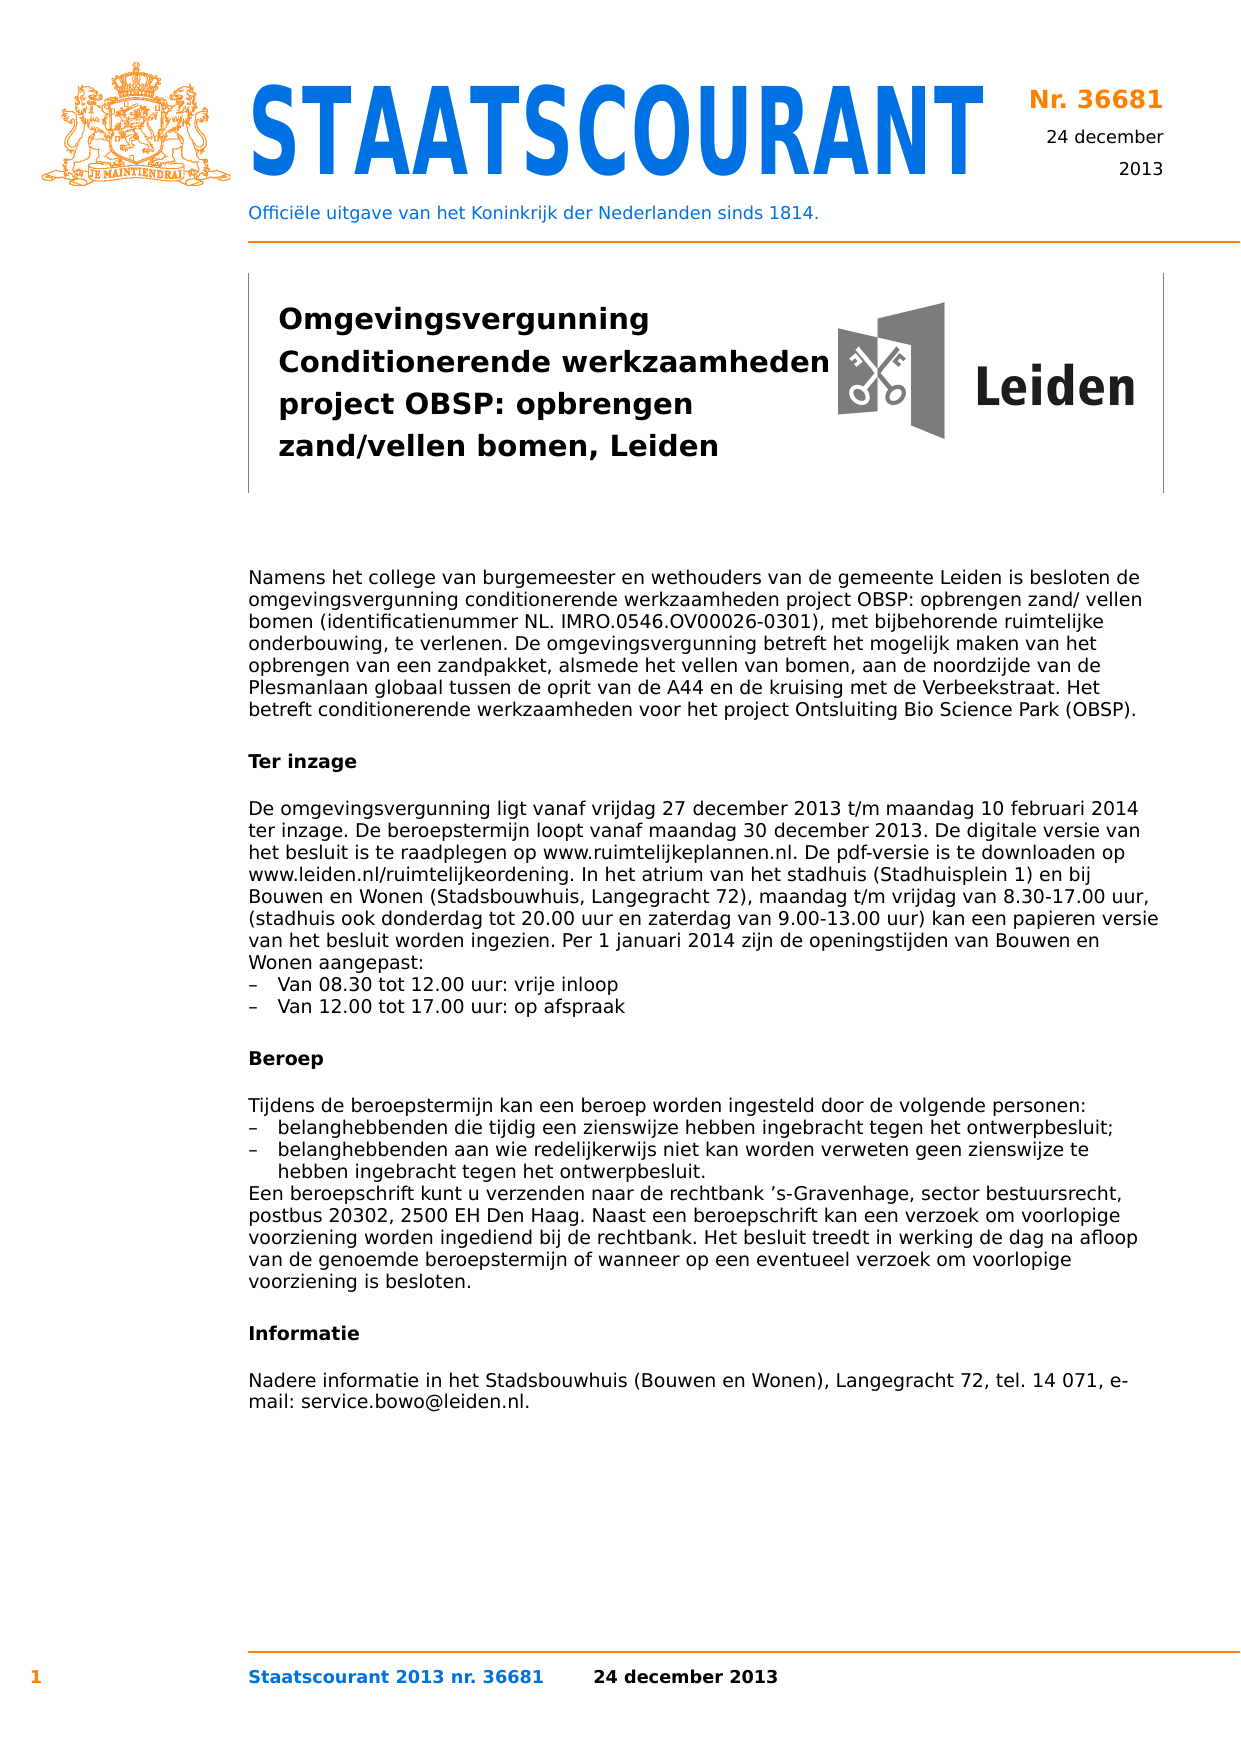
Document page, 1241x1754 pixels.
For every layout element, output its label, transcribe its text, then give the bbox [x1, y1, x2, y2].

subtitle Ter inzage [248, 751, 1163, 773]
text – belanghebbenden die tijdig een zienswijze hebben ingebracht tegen het ontwerpbesluit; [248, 1117, 1163, 1139]
picture [41, 62, 231, 186]
text Namens het college van burgemeester en wethouders van de gemeente Leiden is besloten de omgevingsvergunning conditionerende werkzaamheden project OBSP: opbrengen zand/ vellen bomen (identificatienummer NL. IMRO.0546.OV00026-0301), met bijbehorende ruimtelijke onderbouwing, te verlenen. De omgevingsvergunning betreft het mogelijk maken van het opbrengen van een zandpakket, alsmede het vellen van bomen, aan de noordzijde van de Plesmanlaan globaal tussen de oprit van de A44 en de kruising met de Verbeekstraat. Het betreft conditionerende werkzaamheden voor het project Ontsluiting Bio Science Park (OBSP). [248, 567, 1163, 721]
text Een beroepschrift kunt u verzenden naar de rechtbank ’s-Gravenhage, sector bestuursrecht, postbus 20302, 2500 EH Den Haag. Naast een beroepschrift kan een verzoek om voorlopige voorziening worden ingediend bij de rechtbank. Het besluit treedt in werking de dag na afloop van de genoemde beroepstermijn of wanneer op een eventueel verzoek om voorlopige voorziening is besloten. [248, 1183, 1163, 1292]
subtitle Beroep [248, 1048, 1163, 1070]
text – belanghebbenden aan wie redelijkerwijs niet kan worden verweten geen zienswijze te hebben ingebracht tegen het ontwerpbesluit. [248, 1139, 1163, 1183]
table_header STAATSCOURANT [248, 62, 998, 203]
subtitle Informatie [248, 1322, 1163, 1344]
text – Van 12.00 tot 17.00 uur: op afspraak [248, 996, 1163, 1018]
subtitle Omgevingsvergunning Conditionerende werkzaamheden project OBSP: opbrengen zand/vellen bomen, Leiden [249, 273, 1163, 493]
text De omgevingsvergunning ligt vanaf vrijdag 27 december 2013 t/m maandag 10 februari 2014 ter inzage. De beroepstermijn loopt vanaf maandag 30 december 2013. De digitale versie van het besluit is te raadplegen op www.ruimtelijkeplannen.nl. De pdf-versie is te downloaden op www.leiden.nl/ruimtelijkeordening. In het atrium van het stadhuis (Stadhuisplein 1) en bij Bouwen en Wonen (Stadsbouwhuis, Langegracht 72), maandag t/m vrijdag van 8.30-17.00 uur, (stadhuis ook donderdag tot 20.00 uur en zaterdag van 9.00-13.00 uur) kan een papieren versie van het besluit worden ingezien. Per 1 januari 2014 zijn de openingstijden van Bouwen en Wonen aangepast: [248, 798, 1163, 974]
picture [838, 302, 1134, 439]
text – Van 08.30 tot 12.00 uur: vrije inloop [248, 974, 1163, 996]
table_cell Officiële uitgave van het Koninkrijk der Nederlanden sinds 1814. [248, 203, 1240, 241]
table_header [25, 62, 248, 241]
table_cell 24 december [998, 121, 1240, 153]
table_cell 2013 [998, 153, 1240, 203]
text Tijdens de beroepstermijn kan een beroep worden ingesteld door de volgende personen: [248, 1095, 1163, 1117]
table_header Nr. 36681 [998, 62, 1240, 121]
text Nadere informatie in het Stadsbouwhuis (Bouwen en Wonen), Langegracht 72, tel. 14 071, e-mail: service.bowo@leiden.nl. [248, 1369, 1163, 1413]
